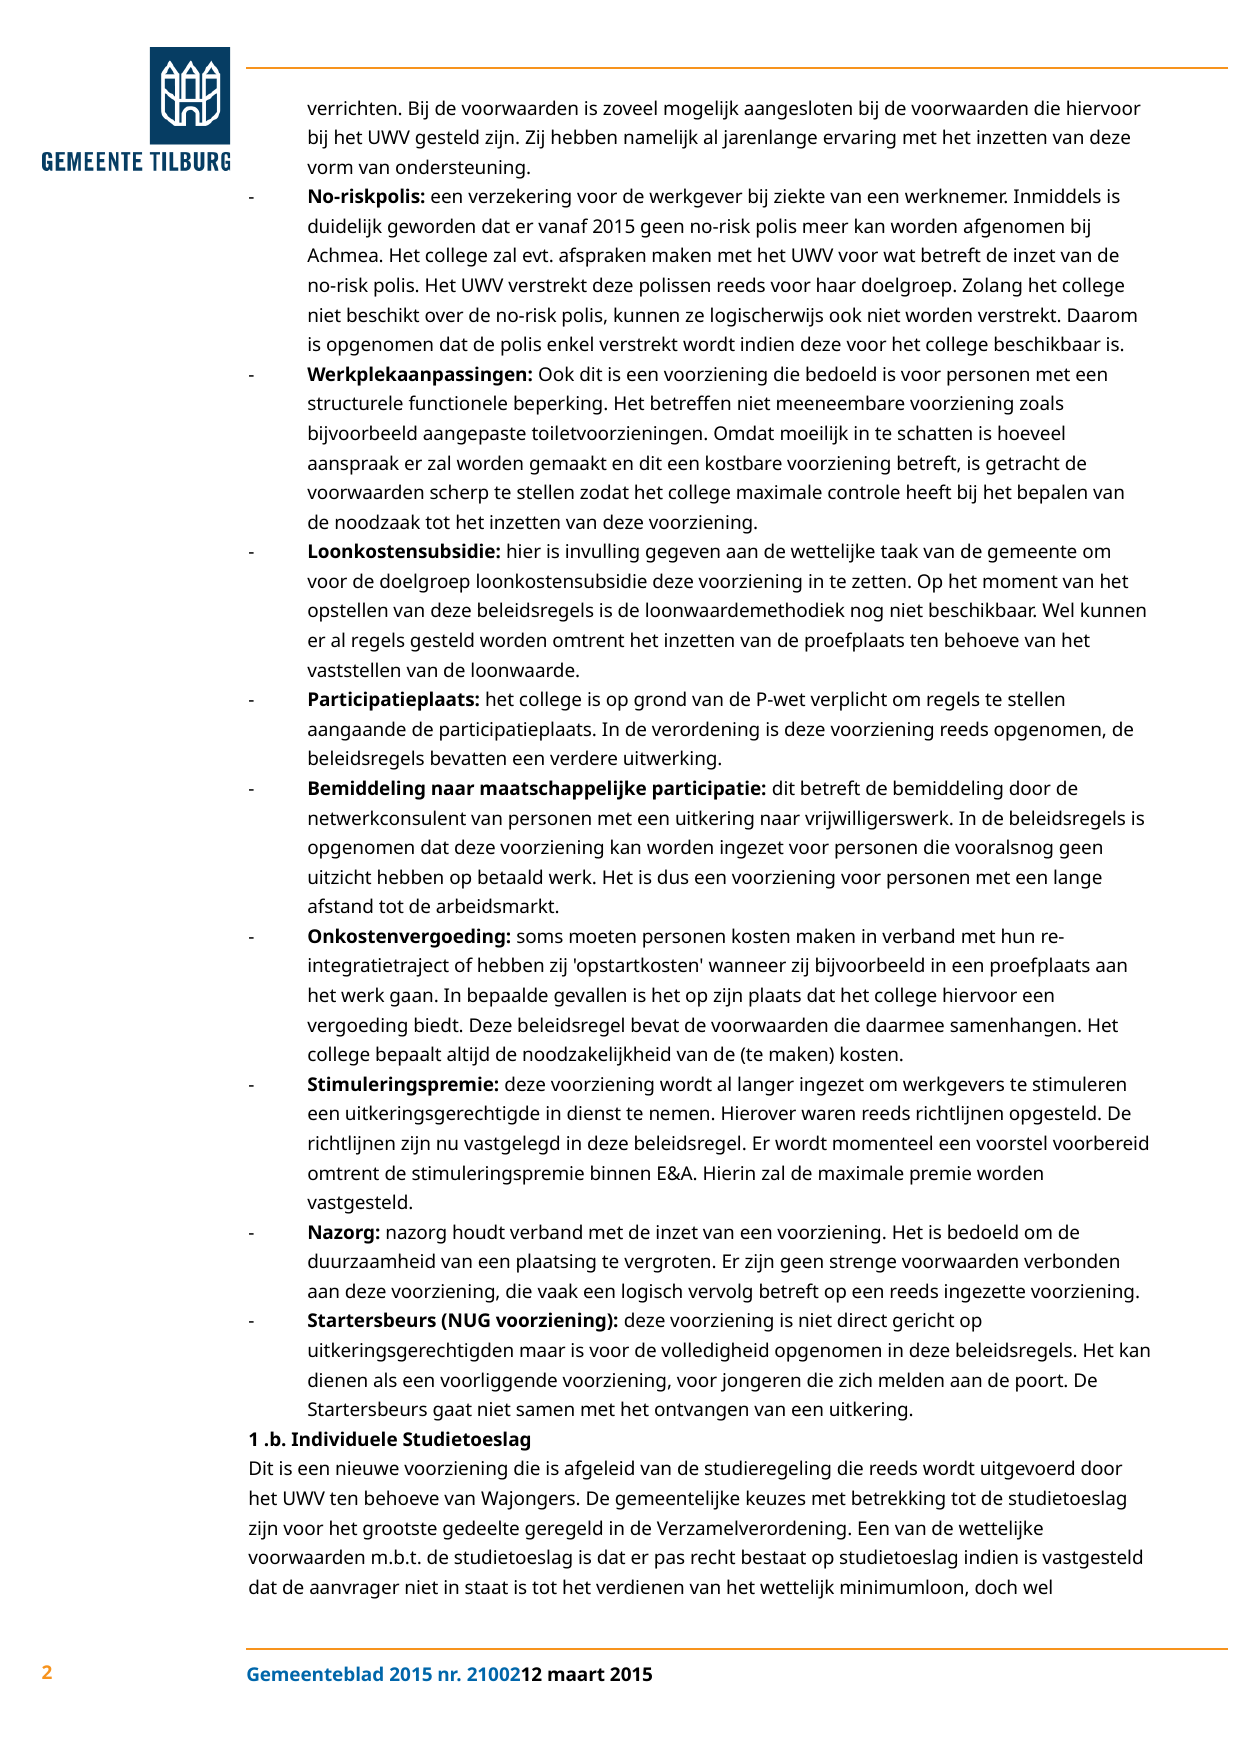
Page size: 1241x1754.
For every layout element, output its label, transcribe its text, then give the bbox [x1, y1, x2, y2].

list Bemiddeling naar maatschappelijke participatie: dit betreft de bemiddeling door de netwerkconsulent van personen met een uitkering naar vrijwilligerswerk. In de beleidsregels is opgenomen dat deze voorziening kan worden ingezet voor personen die vooralsnog geen uitzicht hebben op betaald werk. Het is dus een voorziening voor personen met een lange afstand tot de arbeidsmarkt. [248, 775, 1152, 919]
text Dit is een nieuwe voorziening die is afgeleid van de studieregeling die reeds wordt uitgevoerd door het UWV ten behoeve van Wajongers. De gemeentelijke keuzes met betrekking tot de studietoeslag zijn voor het grootste gedeelte geregeld in de Verzamelverordening. Een van de wettelijke voorwaarden m.b.t. de studietoeslag is dat er pas recht bestaat op studietoeslag indien is vastgesteld dat de aanvrager niet in staat is tot het verdienen van het wettelijk minimumloon, doch wel [248, 1456, 1152, 1600]
list Onkostenvergoeding: soms moeten personen kosten maken in verband met hun re-integratietraject of hebben zij 'opstartkosten' wanneer zij bijvoorbeeld in een proefplaats aan het werk gaan. In bepaalde gevallen is het op zijn plaats dat het college hiervoor een vergoeding biedt. Deze beleidsregel bevat de voorwaarden die daarmee samenhangen. Het college bepaalt altijd de noodzakelijkheid van de (te maken) kosten. [248, 923, 1152, 1067]
list Werkplekaanpassingen: Ook dit is een voorziening die bedoeld is voor personen met een structurele functionele beperking. Het betreffen niet meeneembare voorziening zoals bijvoorbeeld aangepaste toiletvoorzieningen. Omdat moeilijk in te schatten is hoeveel aanspraak er zal worden gemaakt en dit een kostbare voorziening betreft, is getracht de voorwaarden scherp te stellen zodat het college maximale controle heeft bij het bepalen van de noodzaak tot het inzetten van deze voorziening. [248, 361, 1152, 535]
list Loonkostensubsidie: hier is invulling gegeven aan de wettelijke taak van de gemeente om voor de doelgroep loonkostensubsidie deze voorziening in te zetten. Op het moment van het opstellen van deze beleidsregels is de loonwaardemethodiek nog niet beschikbaar. Wel kunnen er al regels gesteld worden omtrent het inzetten van de proefplaats ten behoeve van het vaststellen van de loonwaarde. [248, 538, 1152, 683]
list Nazorg: nazorg houdt verband met de inzet van een voorziening. Het is bedoeld om de duurzaamheid van een plaatsing te vergroten. Er zijn geen strenge voorwaarden verbonden aan deze voorziening, die vaak een logisch vervolg betreft op een reeds ingezette voorziening. [248, 1219, 1152, 1304]
list Startersbeurs (NUG voorziening): deze voorziening is niet direct gericht op uitkeringsgerechtigden maar is voor de volledigheid opgenomen in deze beleidsregels. Het kan dienen als een voorliggende voorziening, voor jongeren die zich melden aan de poort. De Startersbeurs gaat niet samen met het ontvangen van een uitkering. [248, 1308, 1152, 1422]
list verrichten. Bij de voorwaarden is zoveel mogelijk aangesloten bij de voorwaarden die hiervoor bij het UWV gesteld zijn. Zij hebben namelijk al jarenlange ervaring met het inzetten van deze vorm van ondersteuning. [248, 95, 1152, 180]
list Participatieplaats: het college is op grond van de P-wet verplicht om regels te stellen aangaande de participatieplaats. In de verordening is deze voorziening reeds opgenomen, de beleidsregels bevatten een verdere uitwerking. [248, 686, 1152, 771]
picture [41, 47, 231, 172]
list Stimuleringspremie: deze voorziening wordt al langer ingezet om werkgevers te stimuleren een uitkeringsgerechtigde in dienst te nemen. Hierover waren reeds richtlijnen opgesteld. De richtlijnen zijn nu vastgelegd in deze beleidsregel. Er wordt momenteel een voorstel voorbereid omtrent de stimuleringspremie binnen E&A. Hierin zal de maximale premie worden vastgesteld. [248, 1071, 1152, 1215]
text 1 .b. Individuele Studietoeslag [248, 1426, 1152, 1452]
list No-riskpolis: een verzekering voor de werkgever bij ziekte van een werknemer. Inmiddels is duidelijk geworden dat er vanaf 2015 geen no-risk polis meer kan worden afgenomen bij Achmea. Het college zal evt. afspraken maken met het UWV voor wat betreft de inzet van de no-risk polis. Het UWV verstrekt deze polissen reeds voor haar doelgroep. Zolang het college niet beschikt over de no-risk polis, kunnen ze logischerwijs ook niet worden verstrekt. Daarom is opgenomen dat de polis enkel verstrekt wordt indien deze voor het college beschikbaar is. [248, 183, 1152, 357]
